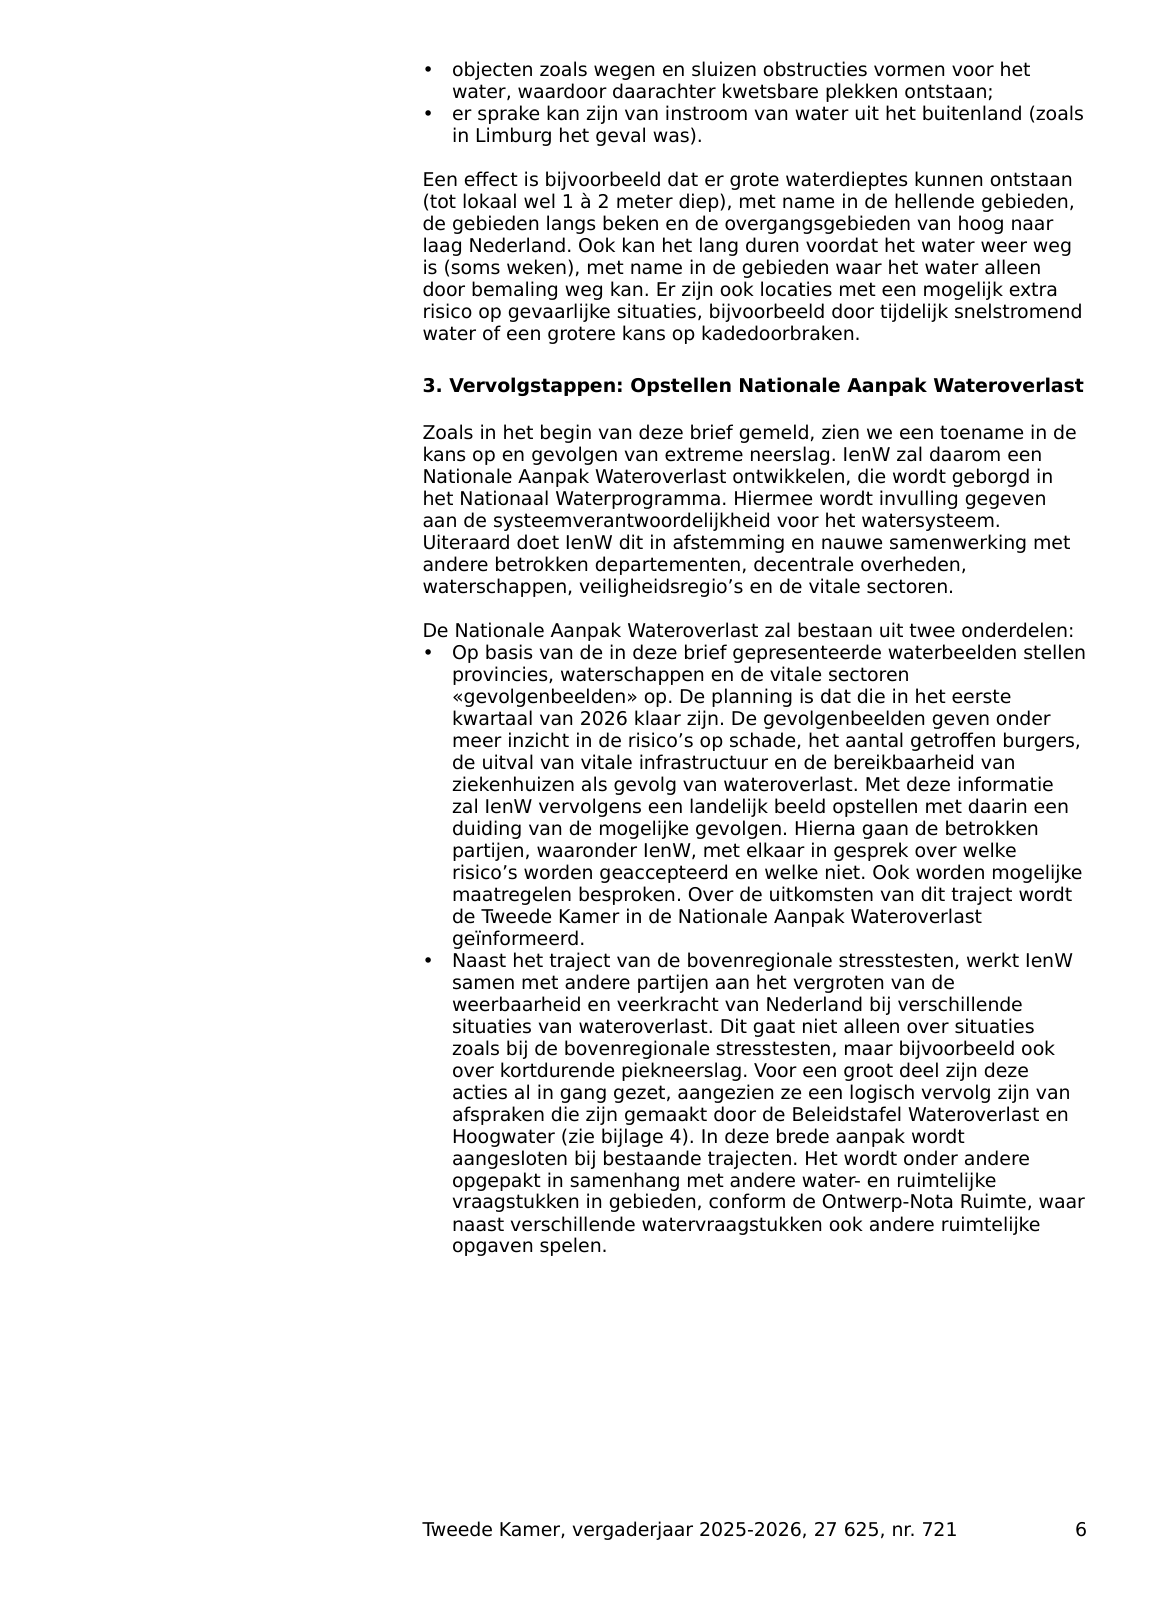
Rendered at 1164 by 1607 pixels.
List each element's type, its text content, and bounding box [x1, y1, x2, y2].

text Een effect is bijvoorbeeld dat er grote waterdieptes kunnen ontstaan (tot lokaal wel 1 à 2 meter diep), met name in de hellende gebieden, de gebieden langs beken en de overgangsgebieden van hoog naar laag Nederland. Ook kan het lang duren voordat het water weer weg is (soms weken), met name in de gebieden waar het water alleen door bemaling weg kan. Er zijn ook locaties met een mogelijk extra risico op gevaarlijke situaties, bijvoorbeeld door tijdelijk snelstromend water of een grotere kans op kadedoorbraken. [422, 169, 1087, 345]
text • objecten zoals wegen en sluizen obstructies vormen voor het water, waardoor daarachter kwetsbare plekken ontstaan; [422, 59, 1087, 103]
text De Nationale Aanpak Wateroverlast zal bestaan uit twee onderdelen: [422, 620, 1087, 642]
text • Op basis van de in deze brief gepresenteerde waterbeelden stellen provincies, waterschappen en de vitale sectoren «gevolgenbeelden» op. De planning is dat die in het eerste kwartaal van 2026 klaar zijn. De gevolgenbeelden geven onder meer inzicht in de risico’s op schade, het aantal getroffen burgers, de uitval van vitale infrastructuur en de bereikbaarheid van ziekenhuizen als gevolg van wateroverlast. Met deze informatie zal IenW vervolgens een landelijk beeld opstellen met daarin een duiding van de mogelijke gevolgen. Hierna gaan de betrokken partijen, waaronder IenW, met elkaar in gesprek over welke risico’s worden geaccepteerd en welke niet. Ook worden mogelijke maatregelen besproken. Over de uitkomsten van dit traject wordt de Tweede Kamer in de Nationale Aanpak Wateroverlast geïnformeerd. [422, 642, 1087, 950]
subtitle 3. Vervolgstappen: Opstellen Nationale Aanpak Wateroverlast [422, 375, 1087, 397]
text • er sprake kan zijn van instroom van water uit het buitenland (zoals in Limburg het geval was). [422, 103, 1087, 147]
text • Naast het traject van de bovenregionale stresstesten, werkt IenW samen met andere partijen aan het vergroten van de weerbaarheid en veerkracht van Nederland bij verschillende situaties van wateroverlast. Dit gaat niet alleen over situaties zoals bij de bovenregionale stresstesten, maar bijvoorbeeld ook over kortdurende piekneerslag. Voor een groot deel zijn deze acties al in gang gezet, aangezien ze een logisch vervolg zijn van afspraken die zijn gemaakt door de Beleidstafel Wateroverlast en Hoogwater (zie bijlage 4). In deze brede aanpak wordt aangesloten bij bestaande trajecten. Het wordt onder andere opgepakt in samenhang met andere water- en ruimtelijke vraagstukken in gebieden, conform de Ontwerp-Nota Ruimte, waar naast verschillende watervraagstukken ook andere ruimtelijke opgaven spelen. [422, 950, 1087, 1257]
text Zoals in het begin van deze brief gemeld, zien we een toename in de kans op en gevolgen van extreme neerslag. IenW zal daarom een Nationale Aanpak Wateroverlast ontwikkelen, die wordt geborgd in het Nationaal Waterprogramma. Hiermee wordt invulling gegeven aan de systeemverantwoordelijkheid voor het watersysteem. Uiteraard doet IenW dit in afstemming en nauwe samenwerking met andere betrokken departementen, decentrale overheden, waterschappen, veiligheidsregio’s en de vitale sectoren. [422, 422, 1087, 598]
